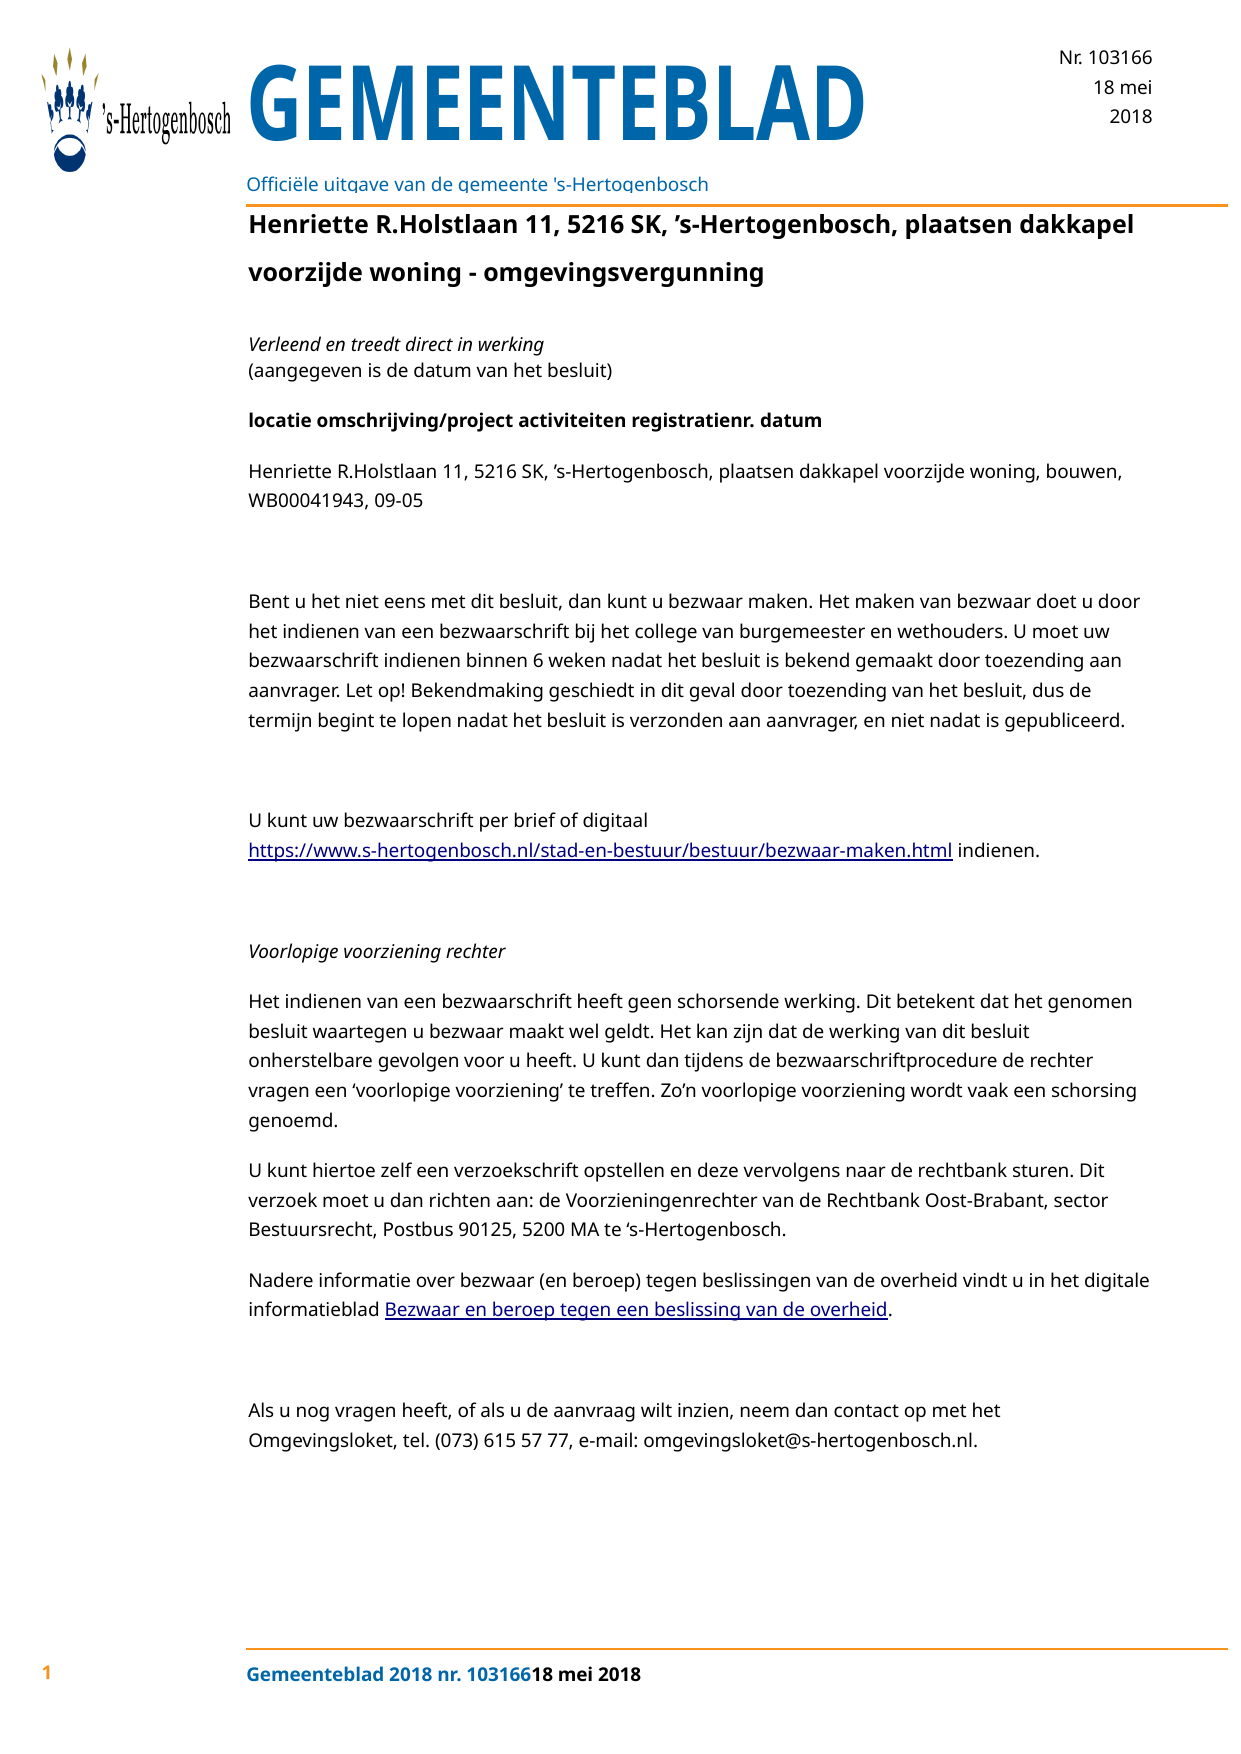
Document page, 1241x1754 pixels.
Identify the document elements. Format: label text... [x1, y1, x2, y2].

text Als u nog vragen heeft, of als u de aanvraag wilt inzien, neem dan contact op met het Omgevingsloket, tel. (073) 615 57 77, e-mail: omgevingsloket@s-hertogenbosch.nl. [248, 1397, 1152, 1452]
text locatie omschrijving/project activiteiten registratienr. datum [248, 408, 1152, 433]
text Voorlopige voorziening rechter [248, 938, 1152, 964]
text Henriette R.Holstlaan 11, 5216 SK, ’s-Hertogenbosch, plaatsen dakkapel voorzijde woning - omgevingsvergunning [248, 207, 1152, 288]
text Bent u het niet eens met dit besluit, dan kunt u bezwaar maken. Het maken van bezwaar doet u door het indienen van een bezwaarschrift bij het college van burgemeester en wethouders. U moet uw bezwaarschrift indienen binnen 6 weken nadat het besluit is bekend gemaakt door toezending aan aanvrager. Let op! Bekendmaking geschiedt in dit geval door toezending van het besluit, dus de termijn begint te lopen nadat het besluit is verzonden aan aanvrager, en niet nadat is gepubliceerd. [248, 588, 1152, 732]
text Henriette R.Holstlaan 11, 5216 SK, ’s-Hertogenbosch, plaatsen dakkapel voorzijde woning, bouwen, WB00041943, 09-05 [248, 458, 1152, 513]
text Nadere informatie over bezwaar (en beroep) tegen beslissingen van de overheid vindt u in het digitale informatieblad Bezwaar en beroep tegen een beslissing van de overheid. [248, 1267, 1152, 1322]
text U kunt hiertoe zelf een verzoekschrift opstellen en deze vervolgens naar de rechtbank sturen. Dit verzoek moet u dan richten aan: de Voorzieningenrechter van de Rechtbank Oost-Brabant, sector Bestuursrecht, Postbus 90125, 5200 MA te ‘s-Hertogenbosch. [248, 1157, 1152, 1242]
text Het indienen van een bezwaarschrift heeft geen schorsende werking. Dit betekent dat het genomen besluit waartegen u bezwaar maakt wel geldt. Het kan zijn dat de werking van dit besluit onherstelbare gevolgen voor u heeft. U kunt dan tijdens de bezwaarschriftprocedure de rechter vragen een ‘voorlopige voorziening’ te treffen. Zo’n voorlopige voorziening wordt vaak een schorsing genoemd. [248, 988, 1152, 1132]
text Verleend en treedt direct in werking [248, 331, 1152, 357]
text (aangegeven is de datum van het besluit) [248, 357, 1152, 383]
text U kunt uw bezwaarschrift per brief of digitaal https://www.s-hertogenbosch.nl/stad-en-bestuur/bestuur/bezwaar-maken.html indienen. [248, 808, 1152, 863]
picture [41, 47, 231, 172]
